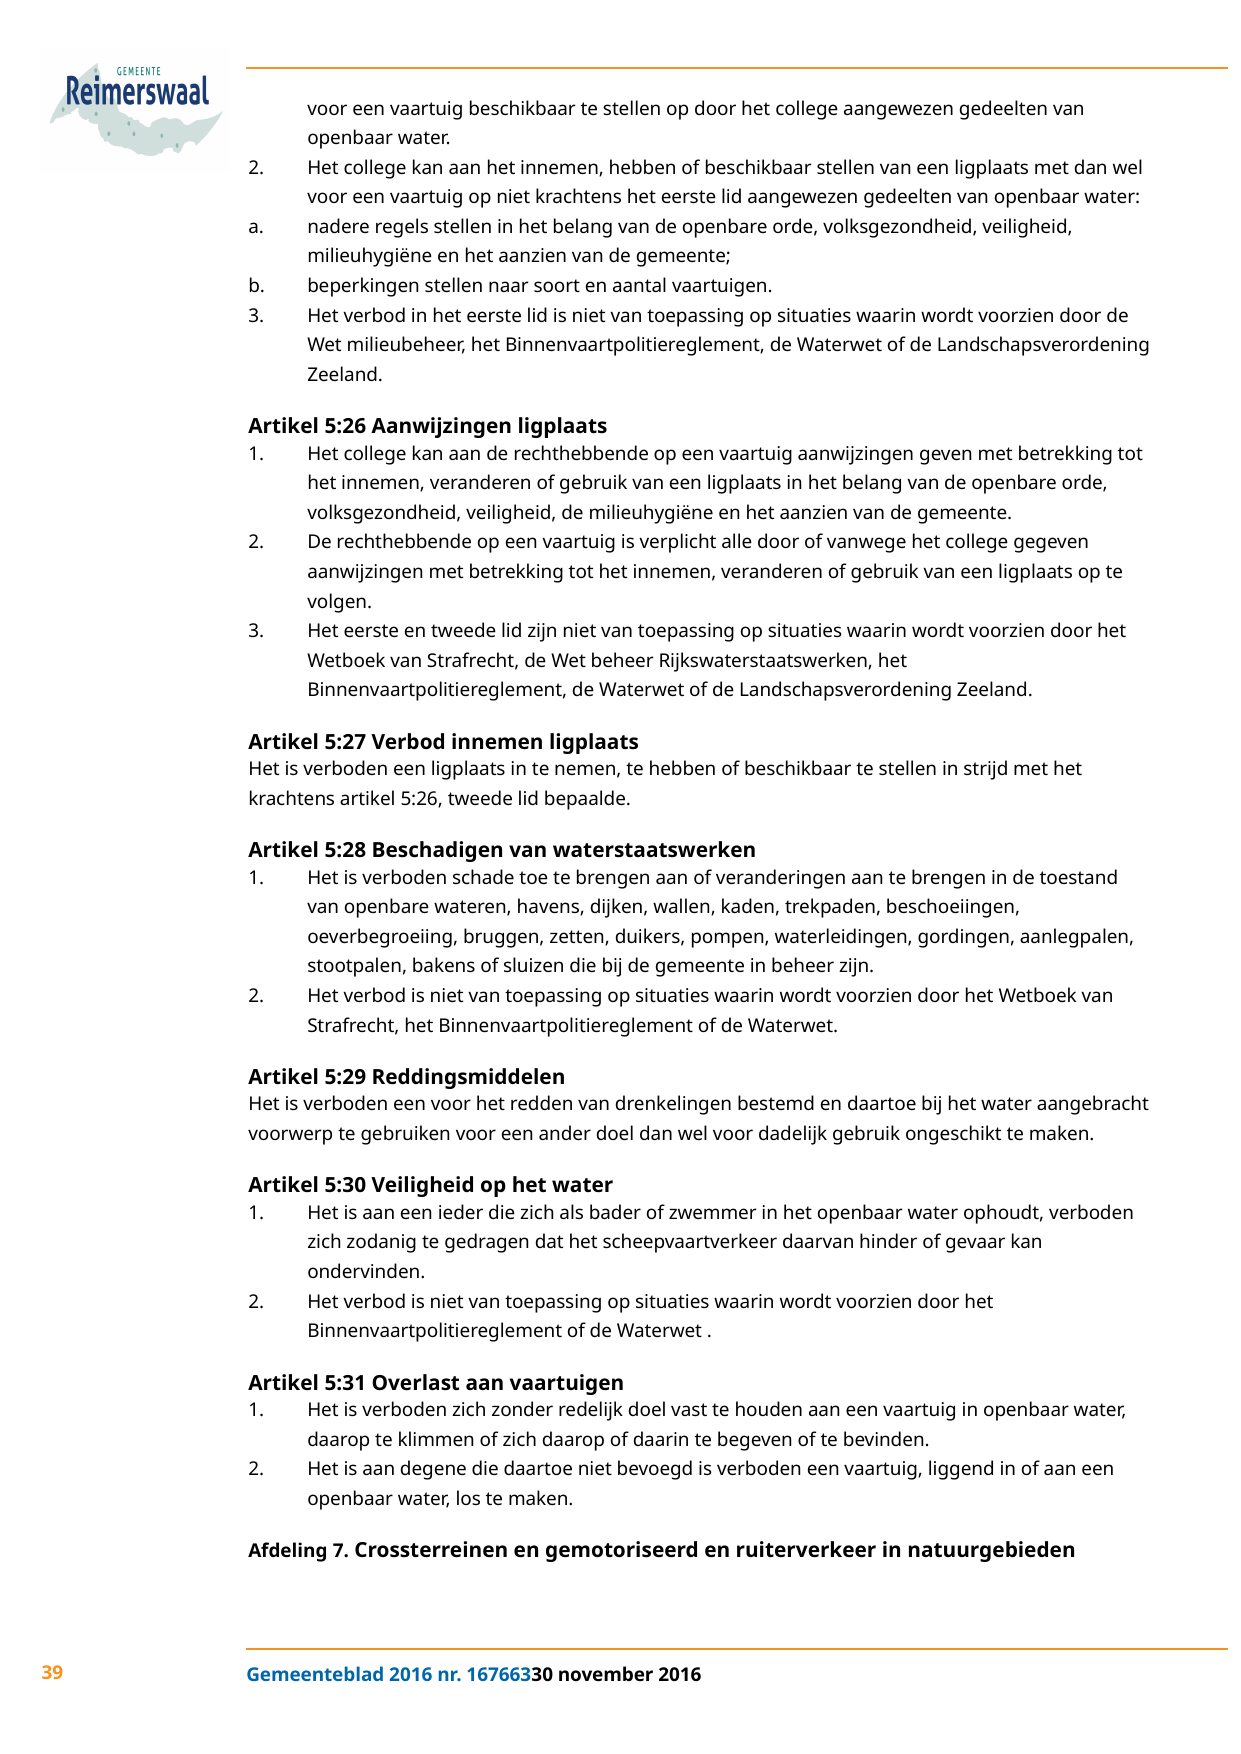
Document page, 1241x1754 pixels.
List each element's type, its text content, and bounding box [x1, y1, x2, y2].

list Het is verboden zich zonder redelijk doel vast te houden aan een vaartuig in openbaar water, daarop te klimmen of zich daarop of daarin te begeven of te bevinden. [248, 1396, 1152, 1452]
text Artikel 5:26 Aanwijzingen ligplaats [248, 411, 1152, 440]
picture [41, 47, 231, 172]
list De rechthebbende op een vaartuig is verplicht alle door of vanwege het college gegeven aanwijzingen met betrekking tot het innemen, veranderen of gebruik van een ligplaats op te volgen. [248, 529, 1152, 613]
list Het is aan degene die daartoe niet bevoegd is verboden een vaartuig, liggend in of aan een openbaar water, los te maken. [248, 1455, 1152, 1511]
text Artikel 5:27 Verbod innemen ligplaats [248, 727, 1152, 755]
text Artikel 5:31 Overlast aan vaartuigen [248, 1368, 1152, 1396]
text Afdeling 7. Crossterreinen en gemotoriseerd en ruiterverkeer in natuurgebieden [248, 1535, 1152, 1564]
text Artikel 5:30 Veiligheid op het water [248, 1171, 1152, 1199]
list Het is verboden schade toe te brengen aan of veranderingen aan te brengen in de toestand van openbare wateren, havens, dijken, wallen, kaden, trekpaden, beschoeiingen, oeverbegroeiing, bruggen, zetten, duikers, pompen, waterleidingen, gordingen, aanlegpalen, stootpalen, bakens of sluizen die bij de gemeente in beheer zijn. [248, 864, 1152, 978]
list Het verbod in het eerste lid is niet van toepassing op situaties waarin wordt voorzien door de Wet milieubeheer, het Binnenvaartpolitiereglement, de Waterwet of de Landschapsverordening Zeeland. [248, 302, 1152, 387]
list Het college kan aan het innemen, hebben of beschikbaar stellen van een ligplaats met dan wel voor een vaartuig op niet krachtens het eerste lid aangewezen gedeelten van openbaar water: [248, 154, 1152, 209]
list Het college kan aan de rechthebbende op een vaartuig aanwijzingen geven met betrekking tot het innemen, veranderen of gebruik van een ligplaats in het belang van de openbare orde, volksgezondheid, veiligheid, de milieuhygiëne en het aanzien van de gemeente. [248, 440, 1152, 525]
list Het eerste en tweede lid zijn niet van toepassing op situaties waarin wordt voorzien door het Wetboek van Strafrecht, de Wet beheer Rijkswaterstaatswerken, het Binnenvaartpolitiereglement, de Waterwet of de Landschapsverordening Zeeland. [248, 617, 1152, 702]
text Artikel 5:29 Reddingsmiddelen [248, 1062, 1152, 1091]
text Het is verboden een ligplaats in te nemen, te hebben of beschikbaar te stellen in strijd met het krachtens artikel 5:26, tweede lid bepaalde. [248, 755, 1152, 811]
list Het verbod is niet van toepassing op situaties waarin wordt voorzien door het Binnenvaartpolitiereglement of de Waterwet . [248, 1288, 1152, 1343]
list voor een vaartuig beschikbaar te stellen op door het college aangewezen gedeelten van openbaar water. [248, 95, 1152, 150]
list beperkingen stellen naar soort en aantal vaartuigen. [248, 272, 1152, 298]
text Het is verboden een voor het redden van drenkelingen bestemd en daartoe bij het water aangebracht voorwerp te gebruiken voor een ander doel dan wel voor dadelijk gebruik ongeschikt te maken. [248, 1091, 1152, 1146]
list Het verbod is niet van toepassing op situaties waarin wordt voorzien door het Wetboek van Strafrecht, het Binnenvaartpolitiereglement of de Waterwet. [248, 982, 1152, 1037]
list Het is aan een ieder die zich als bader of zwemmer in het openbaar water ophoudt, verboden zich zodanig te gedragen dat het scheepvaartverkeer daarvan hinder of gevaar kan ondervinden. [248, 1199, 1152, 1284]
text Artikel 5:28 Beschadigen van waterstaatswerken [248, 835, 1152, 864]
list nadere regels stellen in het belang van de openbare orde, volksgezondheid, veiligheid, milieuhygiëne en het aanzien van de gemeente; [248, 213, 1152, 268]
